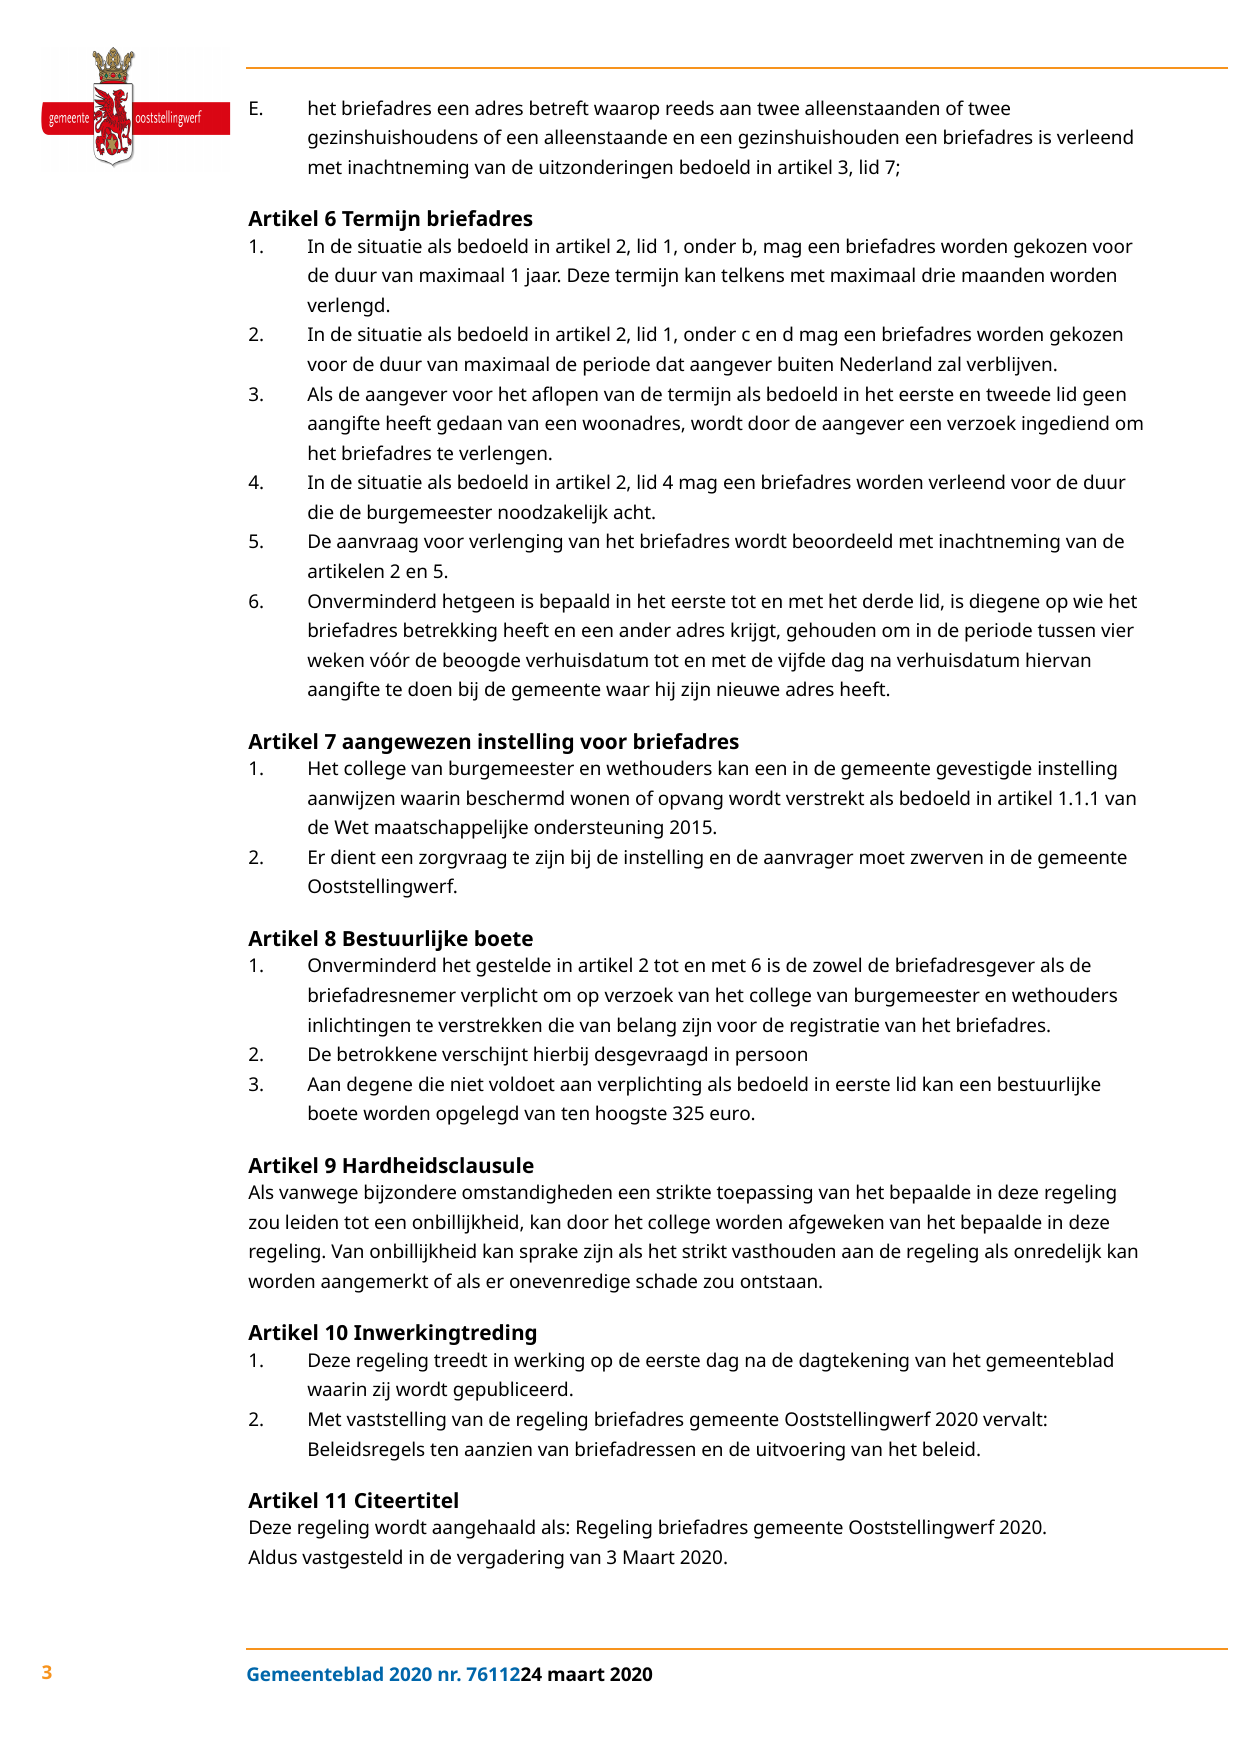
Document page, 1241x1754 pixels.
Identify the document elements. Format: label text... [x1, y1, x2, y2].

list In de situatie als bedoeld in artikel 2, lid 1, onder b, mag een briefadres worden gekozen voor de duur van maximaal 1 jaar. Deze termijn kan telkens met maximaal drie maanden worden verlengd. [248, 233, 1152, 318]
list Het college van burgemeester en wethouders kan een in de gemeente gevestigde instelling aanwijzen waarin beschermd wonen of opvang wordt verstrekt als bedoeld in artikel 1.1.1 van de Wet maatschappelijke ondersteuning 2015. [248, 755, 1152, 840]
list In de situatie als bedoeld in artikel 2, lid 4 mag een briefadres worden verleend voor de duur die de burgemeester noodzakelijk acht. [248, 469, 1152, 525]
text Artikel 11 Citeertitel [248, 1486, 1152, 1514]
picture [41, 47, 231, 172]
list het briefadres een adres betreft waarop reeds aan twee alleenstaanden of twee gezinshuishoudens of een alleenstaande en een gezinshuishouden een briefadres is verleend met inachtneming van de uitzonderingen bedoeld in artikel 3, lid 7; [248, 95, 1152, 180]
text Artikel 6 Termijn briefadres [248, 204, 1152, 233]
list In de situatie als bedoeld in artikel 2, lid 1, onder c en d mag een briefadres worden gekozen voor de duur van maximaal de periode dat aangever buiten Nederland zal verblijven. [248, 322, 1152, 377]
list De betrokkene verschijnt hierbij desgevraagd in persoon [248, 1041, 1152, 1067]
list Als de aangever voor het aflopen van de termijn als bedoeld in het eerste en tweede lid geen aangifte heeft gedaan van een woonadres, wordt door de aangever een verzoek ingediend om het briefadres te verlengen. [248, 381, 1152, 466]
list Met vaststelling van de regeling briefadres gemeente Ooststellingwerf 2020 vervalt: Beleidsregels ten aanzien van briefadressen en de uitvoering van het beleid. [248, 1406, 1152, 1461]
text Deze regeling wordt aangehaald als: Regeling briefadres gemeente Ooststellingwerf 2020. [248, 1514, 1152, 1540]
text Als vanwege bijzondere omstandigheden een strikte toepassing van het bepaalde in deze regeling zou leiden tot een onbillijkheid, kan door het college worden afgeweken van het bepaalde in deze regeling. Van onbillijkheid kan sprake zijn als het strikt vasthouden aan de regeling als onredelijk kan worden aangemerkt of als er onevenredige schade zou ontstaan. [248, 1179, 1152, 1294]
text Artikel 10 Inwerkingtreding [248, 1318, 1152, 1347]
text Aldus vastgesteld in de vergadering van 3 Maart 2020. [248, 1544, 1152, 1570]
list Deze regeling treedt in werking op de eerste dag na de dagtekening van het gemeenteblad waarin zij wordt gepubliceerd. [248, 1347, 1152, 1402]
list Onverminderd hetgeen is bepaald in het eerste tot en met het derde lid, is diegene op wie het briefadres betrekking heeft en een ander adres krijgt, gehouden om in de periode tussen vier weken vóór de beoogde verhuisdatum tot en met de vijfde dag na verhuisdatum hiervan aangifte te doen bij de gemeente waar hij zijn nieuwe adres heeft. [248, 588, 1152, 702]
list Onverminderd het gestelde in artikel 2 tot en met 6 is de zowel de briefadresgever als de briefadresnemer verplicht om op verzoek van het college van burgemeester en wethouders inlichtingen te verstrekken die van belang zijn voor de registratie van het briefadres. [248, 953, 1152, 1037]
text Artikel 9 Hardheidsclausule [248, 1151, 1152, 1179]
text Artikel 7 aangewezen instelling voor briefadres [248, 727, 1152, 755]
list Aan degene die niet voldoet aan verplichting als bedoeld in eerste lid kan een bestuurlijke boete worden opgelegd van ten hoogste 325 euro. [248, 1071, 1152, 1126]
text Artikel 8 Bestuurlijke boete [248, 924, 1152, 953]
list De aanvraag voor verlenging van het briefadres wordt beoordeeld met inachtneming van de artikelen 2 en 5. [248, 529, 1152, 584]
list Er dient een zorgvraag te zijn bij de instelling en de aanvrager moet zwerven in de gemeente Ooststellingwerf. [248, 844, 1152, 899]
